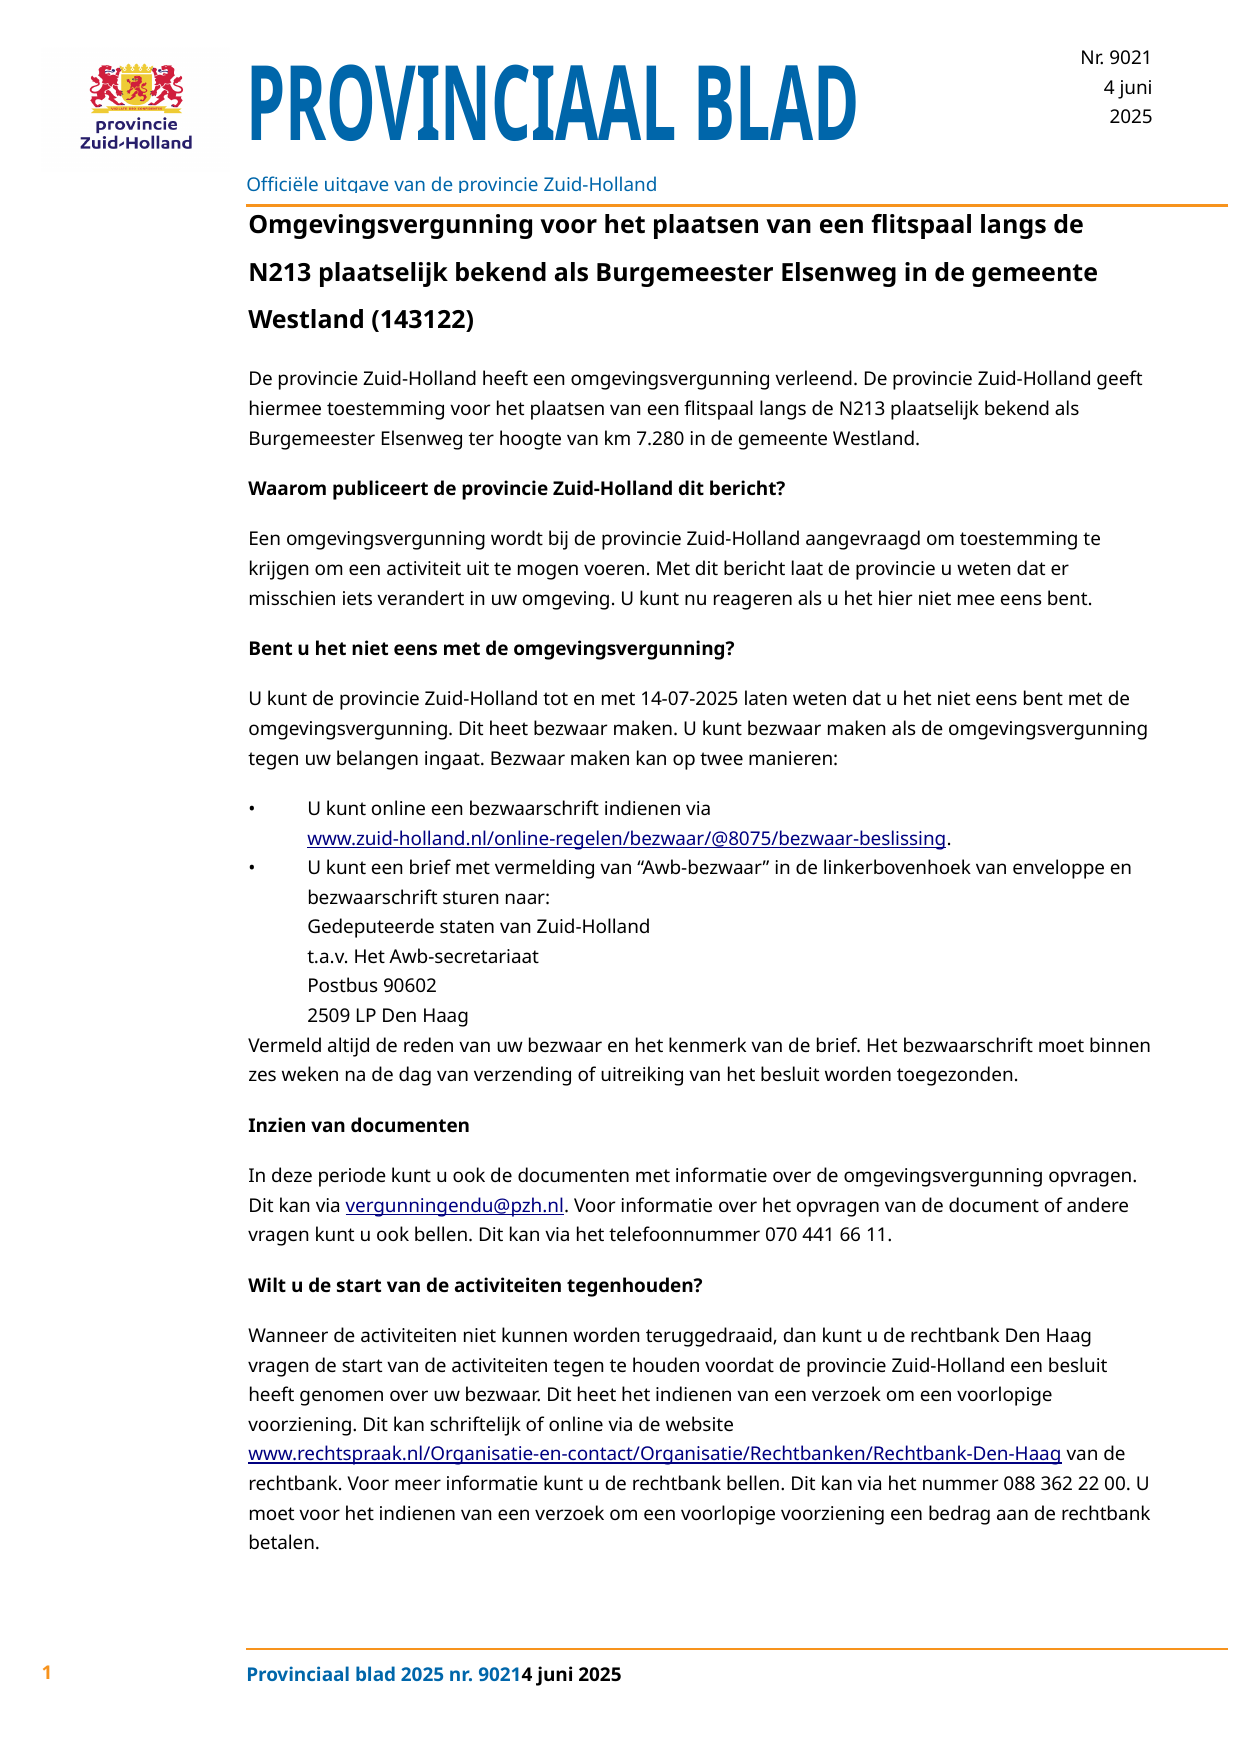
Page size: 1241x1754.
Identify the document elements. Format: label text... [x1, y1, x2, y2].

text Een omgevingsvergunning wordt bij de provincie Zuid-Holland aangevraagd om toestemming te krijgen om een activiteit uit te mogen voeren. Met dit bericht laat de provincie u weten dat er misschien iets verandert in uw omgeving. U kunt nu reageren als u het hier niet mee eens bent. [248, 526, 1152, 610]
text Vermeld altijd de reden van uw bezwaar en het kenmerk van de brief. Het bezwaarschrift moet binnen zes weken na de dag van verzending of uitreiking van het besluit worden toegezonden. [248, 1032, 1152, 1087]
text Inzien van documenten [248, 1112, 1152, 1137]
text In deze periode kunt u ook de documenten met informatie over de omgevingsvergunning opvragen. Dit kan via vergunningendu@pzh.nl. Voor informatie over het opvragen van de document of andere vragen kunt u ook bellen. Dit kan via het telefoonnummer 070 441 66 11. [248, 1162, 1152, 1247]
list Postbus 90602 [248, 973, 1152, 998]
list 2509 LP Den Haag [248, 1002, 1152, 1028]
list U kunt een brief met vermelding van “Awb-bezwaar” in de linkerbovenhoek van enveloppe en bezwaarschrift sturen naar: [248, 854, 1152, 909]
text De provincie Zuid-Holland heeft een omgevingsvergunning verleend. De provincie Zuid-Holland geeft hiermee toestemming voor het plaatsen van een flitspaal langs de N213 plaatselijk bekend als Burgemeester Elsenweg ter hoogte van km 7.280 in de gemeente Westland. [248, 366, 1152, 450]
list t.a.v. Het Awb-secretariaat [248, 943, 1152, 969]
text U kunt de provincie Zuid-Holland tot en met 14-07-2025 laten weten dat u het niet eens bent met de omgevingsvergunning. Dit heet bezwaar maken. U kunt bezwaar maken als de omgevingsvergunning tegen uw belangen ingaat. Bezwaar maken kan op twee manieren: [248, 686, 1152, 770]
text Wanneer de activiteiten niet kunnen worden teruggedraaid, dan kunt u de rechtbank Den Haag vragen de start van de activiteiten tegen te houden voordat de provincie Zuid-Holland een besluit heeft genomen over uw bezwaar. Dit heet het indienen van een verzoek om een voorlopige voorziening. Dit kan schriftelijk of online via de website www.rechtspraak.nl/Organisatie-en-contact/Organisatie/Rechtbanken/Rechtbank-Den-Haag van de rechtbank. Voor meer informatie kunt u de rechtbank bellen. Dit kan via het nummer 088 362 22 00. U moet voor het indienen van een verzoek om een voorlopige voorziening een bedrag aan de rechtbank betalen. [248, 1322, 1152, 1555]
text Waarom publiceert de provincie Zuid-Holland dit bericht? [248, 475, 1152, 501]
text Wilt u de start van de activiteiten tegenhouden? [248, 1272, 1152, 1297]
text Bent u het niet eens met de omgevingsvergunning? [248, 635, 1152, 661]
list Gedeputeerde staten van Zuid-Holland [248, 913, 1152, 939]
text Omgevingsvergunning voor het plaatsen van een flitspaal langs de N213 plaatselijk bekend als Burgemeester Elsenweg in de gemeente Westland (143122) [248, 207, 1152, 336]
list U kunt online een bezwaarschrift indienen via www.zuid-holland.nl/online-regelen/bezwaar/@8075/bezwaar-beslissing. [248, 795, 1152, 850]
picture [41, 47, 231, 172]
